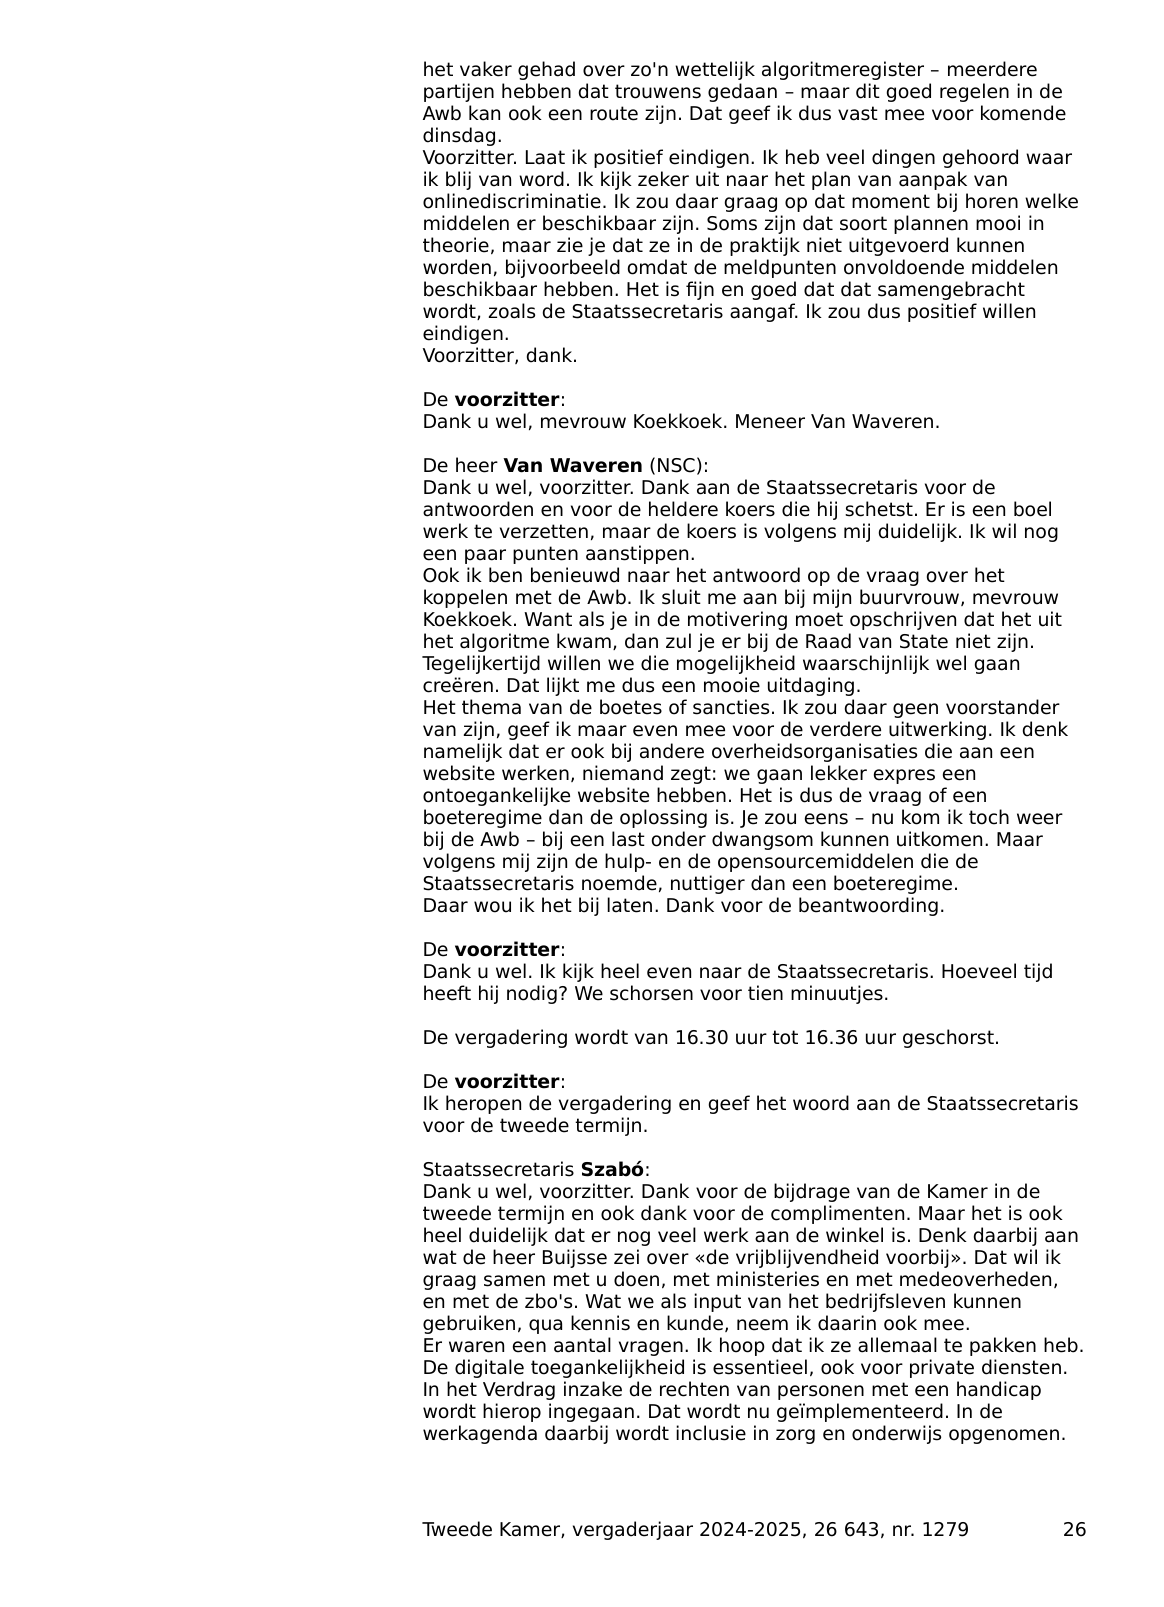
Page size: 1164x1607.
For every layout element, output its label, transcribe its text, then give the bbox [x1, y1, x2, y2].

text Voorzitter. Laat ik positief eindigen. Ik heb veel dingen gehoord waar ik blij van word. Ik kijk zeker uit naar het plan van aanpak van onlinediscriminatie. Ik zou daar graag op dat moment bij horen welke middelen er beschikbaar zijn. Soms zijn dat soort plannen mooi in theorie, maar zie je dat ze in de praktijk niet uitgevoerd kunnen worden, bijvoorbeeld omdat de meldpunten onvoldoende middelen beschikbaar hebben. Het is fijn en goed dat dat samengebracht wordt, zoals de Staatssecretaris aangaf. Ik zou dus positief willen eindigen. [422, 147, 1087, 345]
text Staatssecretaris Szabó: [422, 1159, 1087, 1181]
text Ik heropen de vergadering en geef het woord aan de Staatssecretaris voor de tweede termijn. [422, 1093, 1087, 1137]
text De voorzitter: [422, 939, 1087, 961]
text Het thema van de boetes of sancties. Ik zou daar geen voorstander van zijn, geef ik maar even mee voor de verdere uitwerking. Ik denk namelijk dat er ook bij andere overheidsorganisaties die aan een website werken, niemand zegt: we gaan lekker expres een ontoegankelijke website hebben. Het is dus de vraag of een boeteregime dan de oplossing is. Je zou eens – nu kom ik toch weer bij de Awb – bij een last onder dwangsom kunnen uitkomen. Maar volgens mij zijn de hulp- en de opensourcemiddelen die de Staatssecretaris noemde, nuttiger dan een boeteregime. [422, 697, 1087, 895]
text De vergadering wordt van 16.30 uur tot 16.36 uur geschorst. [422, 1027, 1087, 1049]
text De voorzitter: [422, 389, 1087, 411]
text Er waren een aantal vragen. Ik hoop dat ik ze allemaal te pakken heb. De digitale toegankelijkheid is essentieel, ook voor private diensten. In het Verdrag inzake de rechten van personen met een handicap wordt hierop ingegaan. Dat wordt nu geïmplementeerd. In de werkagenda daarbij wordt inclusie in zorg en onderwijs opgenomen. [422, 1335, 1087, 1445]
text het vaker gehad over zo'n wettelijk algoritmeregister – meerdere partijen hebben dat trouwens gedaan – maar dit goed regelen in de Awb kan ook een route zijn. Dat geef ik dus vast mee voor komende dinsdag. [422, 59, 1087, 147]
text De heer Van Waveren (NSC): [422, 455, 1087, 477]
text Voorzitter, dank. [422, 345, 1087, 367]
text Dank u wel, mevrouw Koekkoek. Meneer Van Waveren. [422, 411, 1087, 433]
text Dank u wel. Ik kijk heel even naar de Staatssecretaris. Hoeveel tijd heeft hij nodig? We schorsen voor tien minuutjes. [422, 961, 1087, 1005]
text Daar wou ik het bij laten. Dank voor de beantwoording. [422, 895, 1087, 917]
text Dank u wel, voorzitter. Dank voor de bijdrage van de Kamer in de tweede termijn en ook dank voor de complimenten. Maar het is ook heel duidelijk dat er nog veel werk aan de winkel is. Denk daarbij aan wat de heer Buijsse zei over «de vrijblijvendheid voorbij». Dat wil ik graag samen met u doen, met ministeries en met medeoverheden, en met de zbo's. Wat we als input van het bedrijfsleven kunnen gebruiken, qua kennis en kunde, neem ik daarin ook mee. [422, 1181, 1087, 1335]
text Dank u wel, voorzitter. Dank aan de Staatssecretaris voor de antwoorden en voor de heldere koers die hij schetst. Er is een boel werk te verzetten, maar de koers is volgens mij duidelijk. Ik wil nog een paar punten aanstippen. [422, 477, 1087, 565]
text Ook ik ben benieuwd naar het antwoord op de vraag over het koppelen met de Awb. Ik sluit me aan bij mijn buurvrouw, mevrouw Koekkoek. Want als je in de motivering moet opschrijven dat het uit het algoritme kwam, dan zul je er bij de Raad van State niet zijn. Tegelijkertijd willen we die mogelijkheid waarschijnlijk wel gaan creëren. Dat lijkt me dus een mooie uitdaging. [422, 565, 1087, 697]
text De voorzitter: [422, 1071, 1087, 1093]
